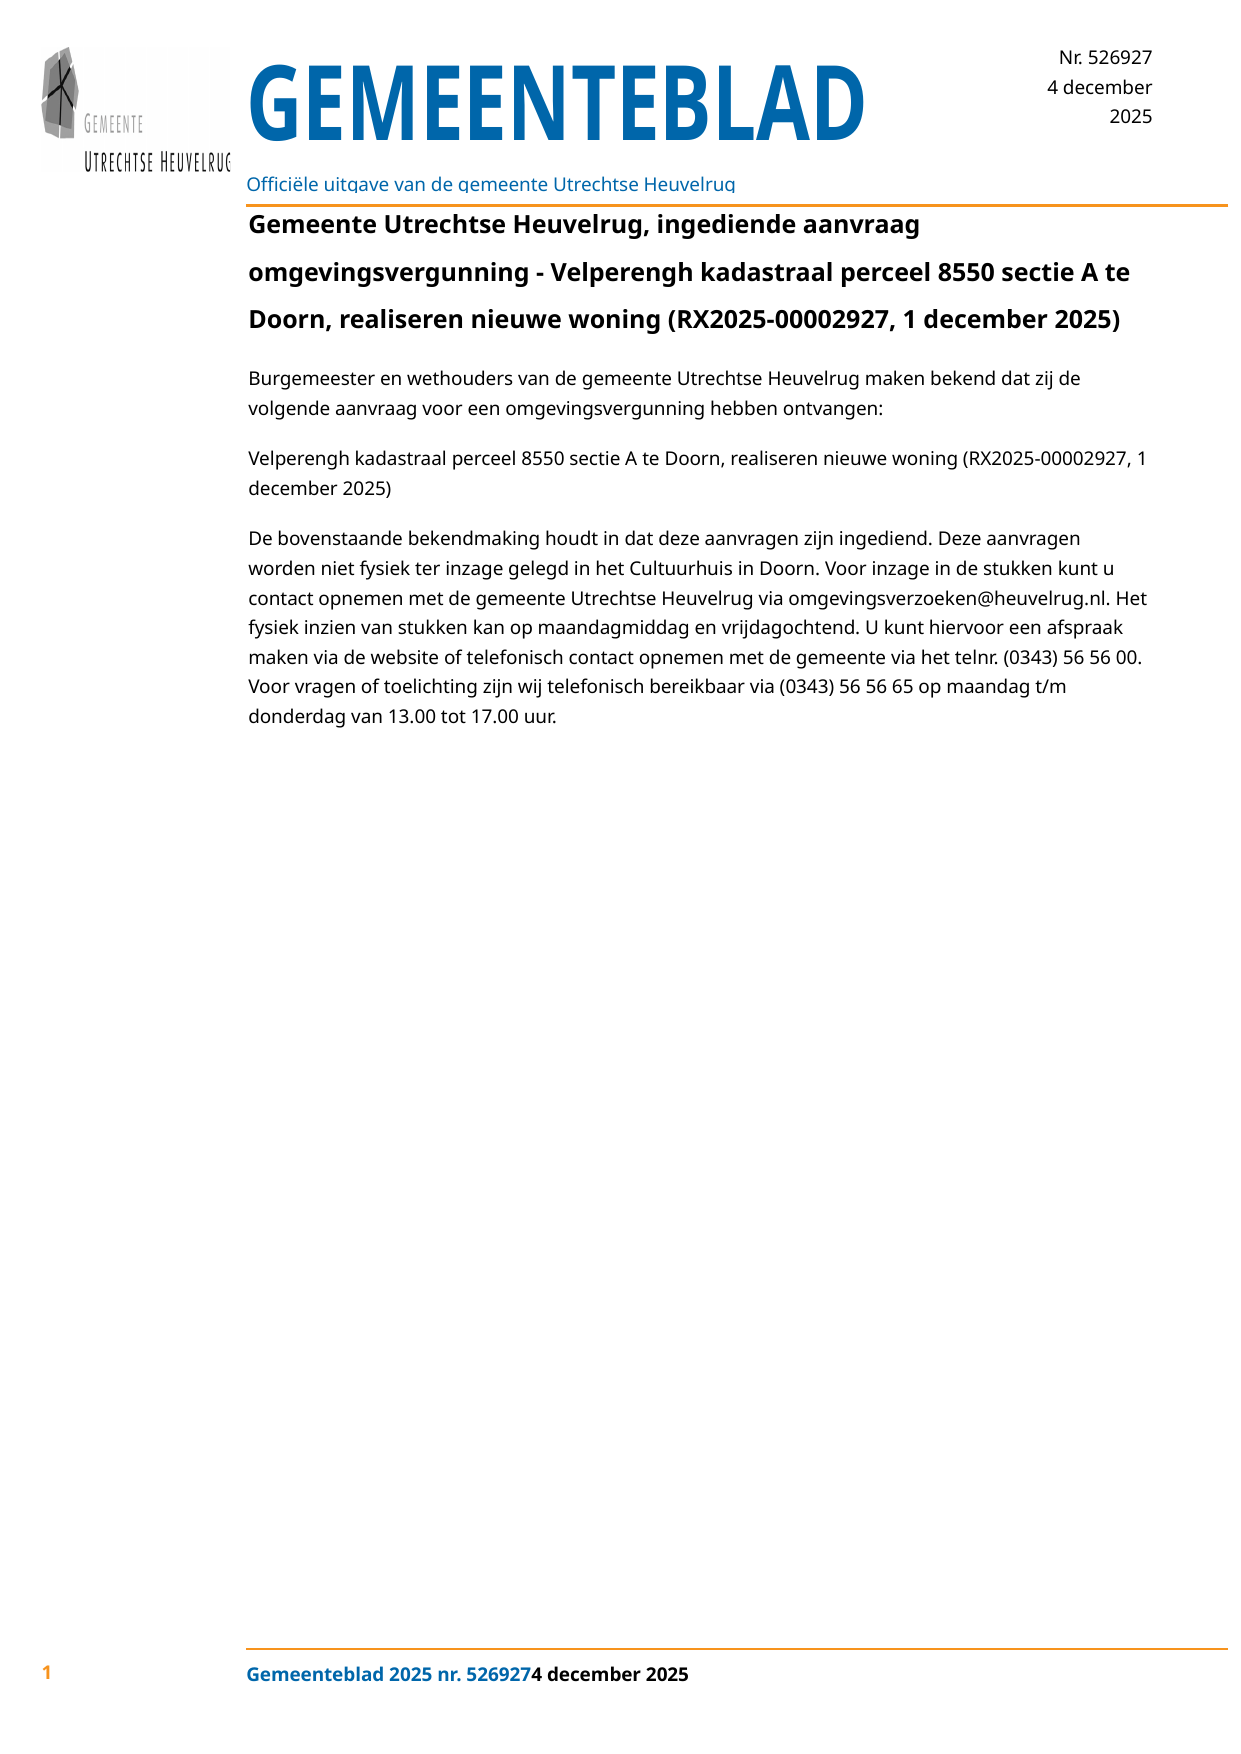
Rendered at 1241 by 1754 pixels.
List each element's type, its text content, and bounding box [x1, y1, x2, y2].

text Burgemeester en wethouders van de gemeente Utrechtse Heuvelrug maken bekend dat zij de volgende aanvraag voor een omgevingsvergunning hebben ontvangen: [248, 366, 1152, 421]
picture [41, 47, 231, 172]
text Gemeente Utrechtse Heuvelrug, ingediende aanvraag omgevingsvergunning - Velperengh kadastraal perceel 8550 sectie A te Doorn, realiseren nieuwe woning (RX2025-00002927, 1 december 2025) [248, 207, 1152, 336]
text De bovenstaande bekendmaking houdt in dat deze aanvragen zijn ingediend. Deze aanvragen worden niet fysiek ter inzage gelegd in het Cultuurhuis in Doorn. Voor inzage in de stukken kunt u contact opnemen met de gemeente Utrechtse Heuvelrug via omgevingsverzoeken@heuvelrug.nl. Het fysiek inzien van stukken kan op maandagmiddag en vrijdagochtend. U kunt hiervoor een afspraak maken via de website of telefonisch contact opnemen met de gemeente via het telnr. (0343) 56 56 00. Voor vragen of toelichting zijn wij telefonisch bereikbaar via (0343) 56 56 65 op maandag t/m donderdag van 13.00 tot 17.00 uur. [248, 526, 1152, 729]
text Velperengh kadastraal perceel 8550 sectie A te Doorn, realiseren nieuwe woning (RX2025-00002927, 1 december 2025) [248, 446, 1152, 501]
